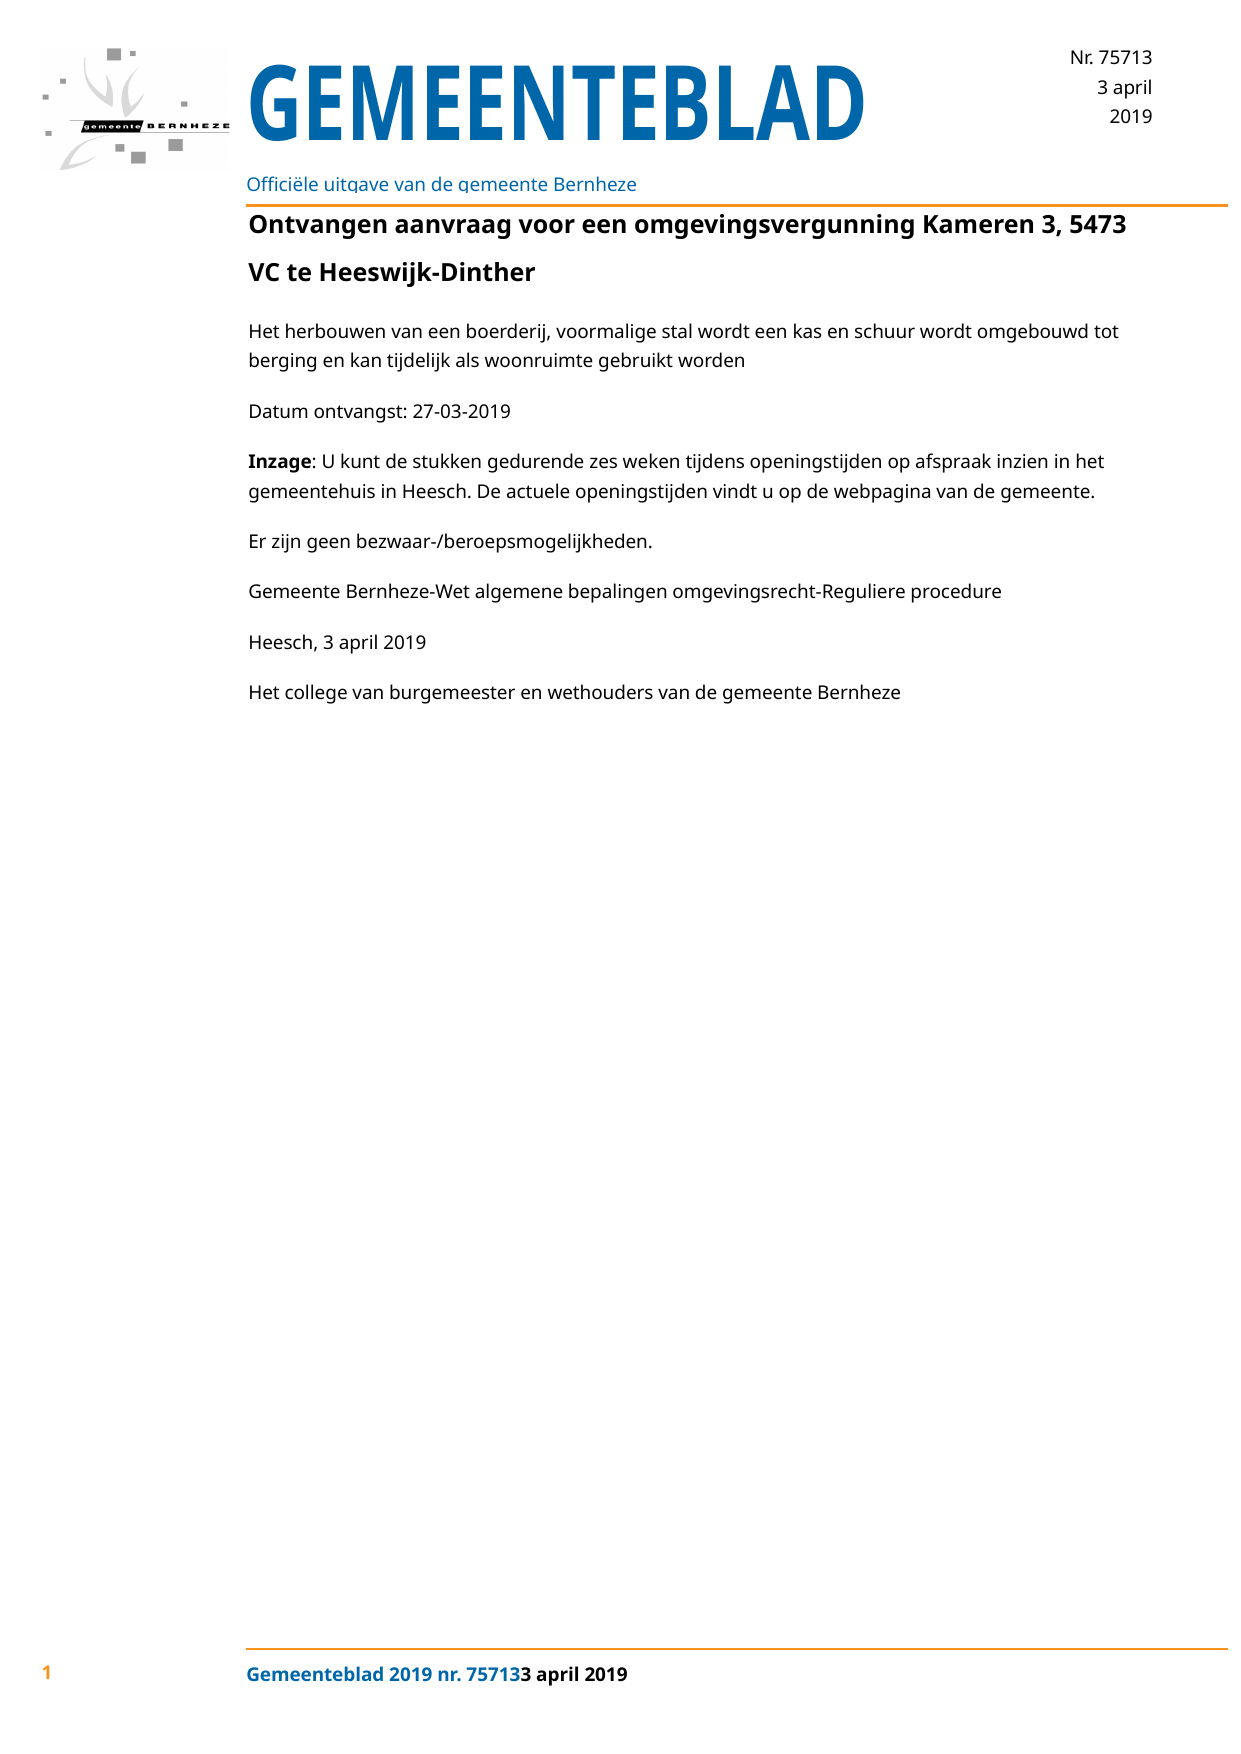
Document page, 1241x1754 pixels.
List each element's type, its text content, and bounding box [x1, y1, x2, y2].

picture [41, 47, 231, 172]
text Het herbouwen van een boerderij, voormalige stal wordt een kas en schuur wordt omgebouwd tot berging en kan tijdelijk als woonruimte gebruikt worden [248, 318, 1152, 373]
text Inzage: U kunt de stukken gedurende zes weken tijdens openingstijden op afspraak inzien in het gemeentehuis in Heesch. De actuele openingstijden vindt u op de webpagina van de gemeente. [248, 448, 1152, 504]
text Datum ontvangst: 27-03-2019 [248, 398, 1152, 424]
text Het college van burgemeester en wethouders van de gemeente Bernheze [248, 679, 1152, 705]
text Gemeente Bernheze-Wet algemene bepalingen omgevingsrecht-Reguliere procedure [248, 579, 1152, 604]
text Ontvangen aanvraag voor een omgevingsvergunning Kameren 3, 5473 VC te Heeswijk-Dinther [248, 207, 1152, 288]
text Heesch, 3 april 2019 [248, 629, 1152, 655]
text Er zijn geen bezwaar-/beroepsmogelijkheden. [248, 528, 1152, 554]
